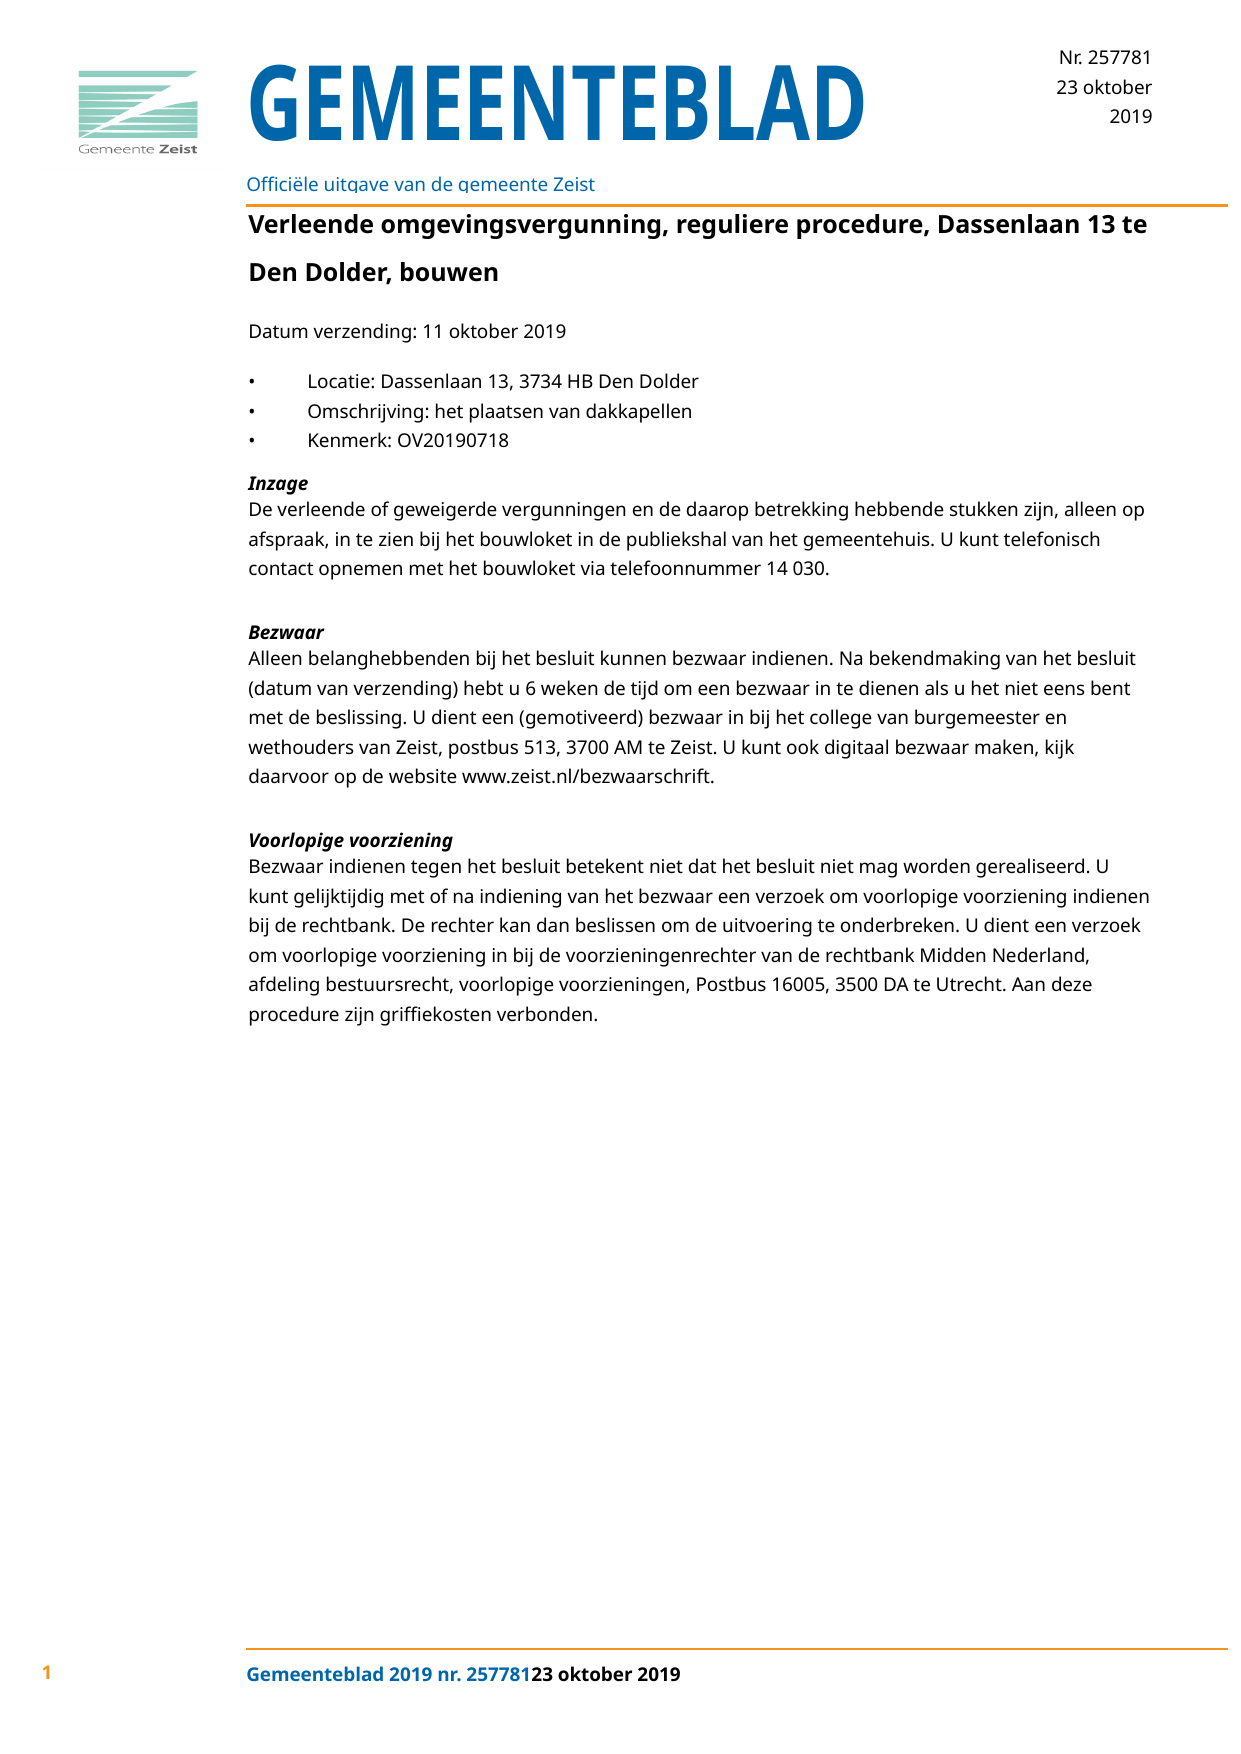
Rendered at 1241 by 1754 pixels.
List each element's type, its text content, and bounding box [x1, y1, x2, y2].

list Omschrijving: het plaatsen van dakkapellen [248, 398, 1152, 424]
text Bezwaar [248, 619, 1152, 645]
text Inzage [248, 471, 1152, 496]
list Kenmerk: OV20190718 [248, 427, 1152, 453]
text Verleende omgevingsvergunning, reguliere procedure, Dassenlaan 13 te Den Dolder, bouwen [248, 207, 1152, 288]
text Bezwaar indienen tegen het besluit betekent niet dat het besluit niet mag worden gerealiseerd. U kunt gelijktijdig met of na indiening van het bezwaar een verzoek om voorlopige voorziening indienen bij de rechtbank. De rechter kan dan beslissen om de uitvoering te onderbreken. U dient een verzoek om voorlopige voorziening in bij de voorzieningenrechter van de rechtbank Midden Nederland, afdeling bestuursrecht, voorlopige voorzieningen, Postbus 16005, 3500 DA te Utrecht. Aan deze procedure zijn griffiekosten verbonden. [248, 853, 1152, 1027]
text Datum verzending: 11 oktober 2019 [248, 318, 1152, 344]
text De verleende of geweigerde vergunningen en de daarop betrekking hebbende stukken zijn, alleen op afspraak, in te zien bij het bouwloket in de publiekshal van het gemeentehuis. U kunt telefonisch contact opnemen met het bouwloket via telefoonnummer 14 030. [248, 496, 1152, 581]
text Alleen belanghebbenden bij het besluit kunnen bezwaar indienen. Na bekendmaking van het besluit (datum van verzending) hebt u 6 weken de tijd om een bezwaar in te dienen als u het niet eens bent met de beslissing. U dient een (gemotiveerd) bezwaar in bij het college van burgemeester en wethouders van Zeist, postbus 513, 3700 AM te Zeist. U kunt ook digitaal bezwaar maken, kijk daarvoor op de website www.zeist.nl/bezwaarschrift. [248, 645, 1152, 789]
list Locatie: Dassenlaan 13, 3734 HB Den Dolder [248, 368, 1152, 394]
picture [41, 47, 231, 172]
text Voorlopige voorziening [248, 827, 1152, 853]
